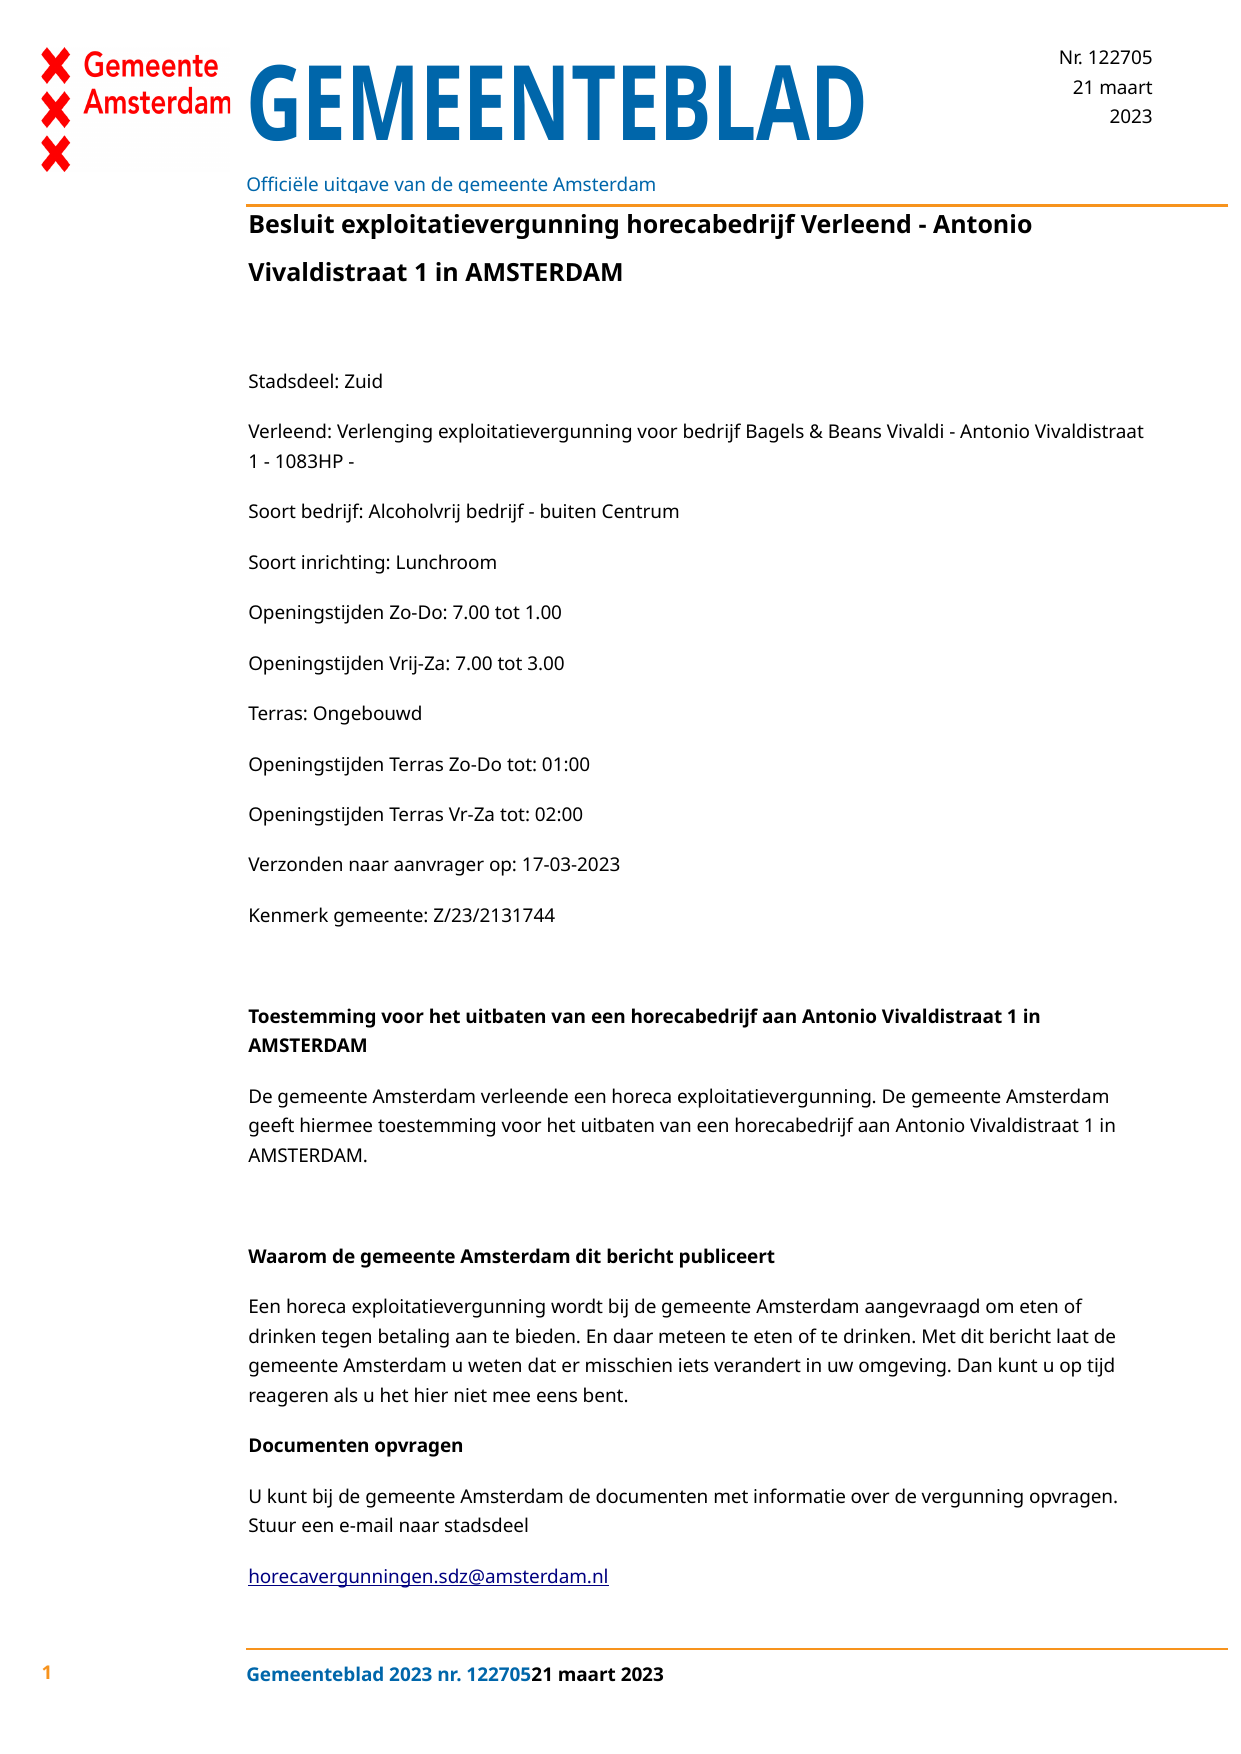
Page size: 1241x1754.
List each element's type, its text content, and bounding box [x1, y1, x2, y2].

text Openingstijden Zo-Do: 7.00 tot 1.00 [248, 599, 1152, 625]
text Besluit exploitatievergunning horecabedrijf Verleend - Antonio Vivaldistraat 1 in AMSTERDAM [248, 207, 1152, 288]
picture [41, 47, 231, 172]
text U kunt bij de gemeente Amsterdam de documenten met informatie over de vergunning opvragen. Stuur een e-mail naar stadsdeel [248, 1483, 1152, 1538]
text Verleend: Verlenging exploitatievergunning voor bedrijf Bagels & Beans Vivaldi - Antonio Vivaldistraat 1 - 1083HP - [248, 419, 1152, 474]
text Soort inrichting: Lunchroom [248, 549, 1152, 575]
text Waarom de gemeente Amsterdam dit bericht publiceert [248, 1243, 1152, 1269]
text Terras: Ongebouwd [248, 700, 1152, 726]
text Openingstijden Terras Zo-Do tot: 01:00 [248, 751, 1152, 777]
text Stadsdeel: Zuid [248, 368, 1152, 394]
text Openingstijden Terras Vr-Za tot: 02:00 [248, 801, 1152, 827]
text Soort bedrijf: Alcoholvrij bedrijf - buiten Centrum [248, 499, 1152, 524]
text Een horeca exploitatievergunning wordt bij de gemeente Amsterdam aangevraagd om eten of drinken tegen betaling aan te bieden. En daar meteen te eten of te drinken. Met dit bericht laat de gemeente Amsterdam u weten dat er misschien iets verandert in uw omgeving. Dan kunt u op tijd reageren als u het hier niet mee eens bent. [248, 1293, 1152, 1408]
text horecavergunningen.sdz@amsterdam.nl [248, 1563, 1152, 1589]
text Kenmerk gemeente: Z/23/2131744 [248, 902, 1152, 928]
text Toestemming voor het uitbaten van een horecabedrijf aan Antonio Vivaldistraat 1 in AMSTERDAM [248, 1003, 1152, 1058]
text De gemeente Amsterdam verleende een horeca exploitatievergunning. De gemeente Amsterdam geeft hiermee toestemming voor het uitbaten van een horecabedrijf aan Antonio Vivaldistraat 1 in AMSTERDAM. [248, 1083, 1152, 1168]
text Verzonden naar aanvrager op: 17-03-2023 [248, 852, 1152, 877]
text Openingstijden Vrij-Za: 7.00 tot 3.00 [248, 650, 1152, 676]
text Documenten opvragen [248, 1432, 1152, 1458]
